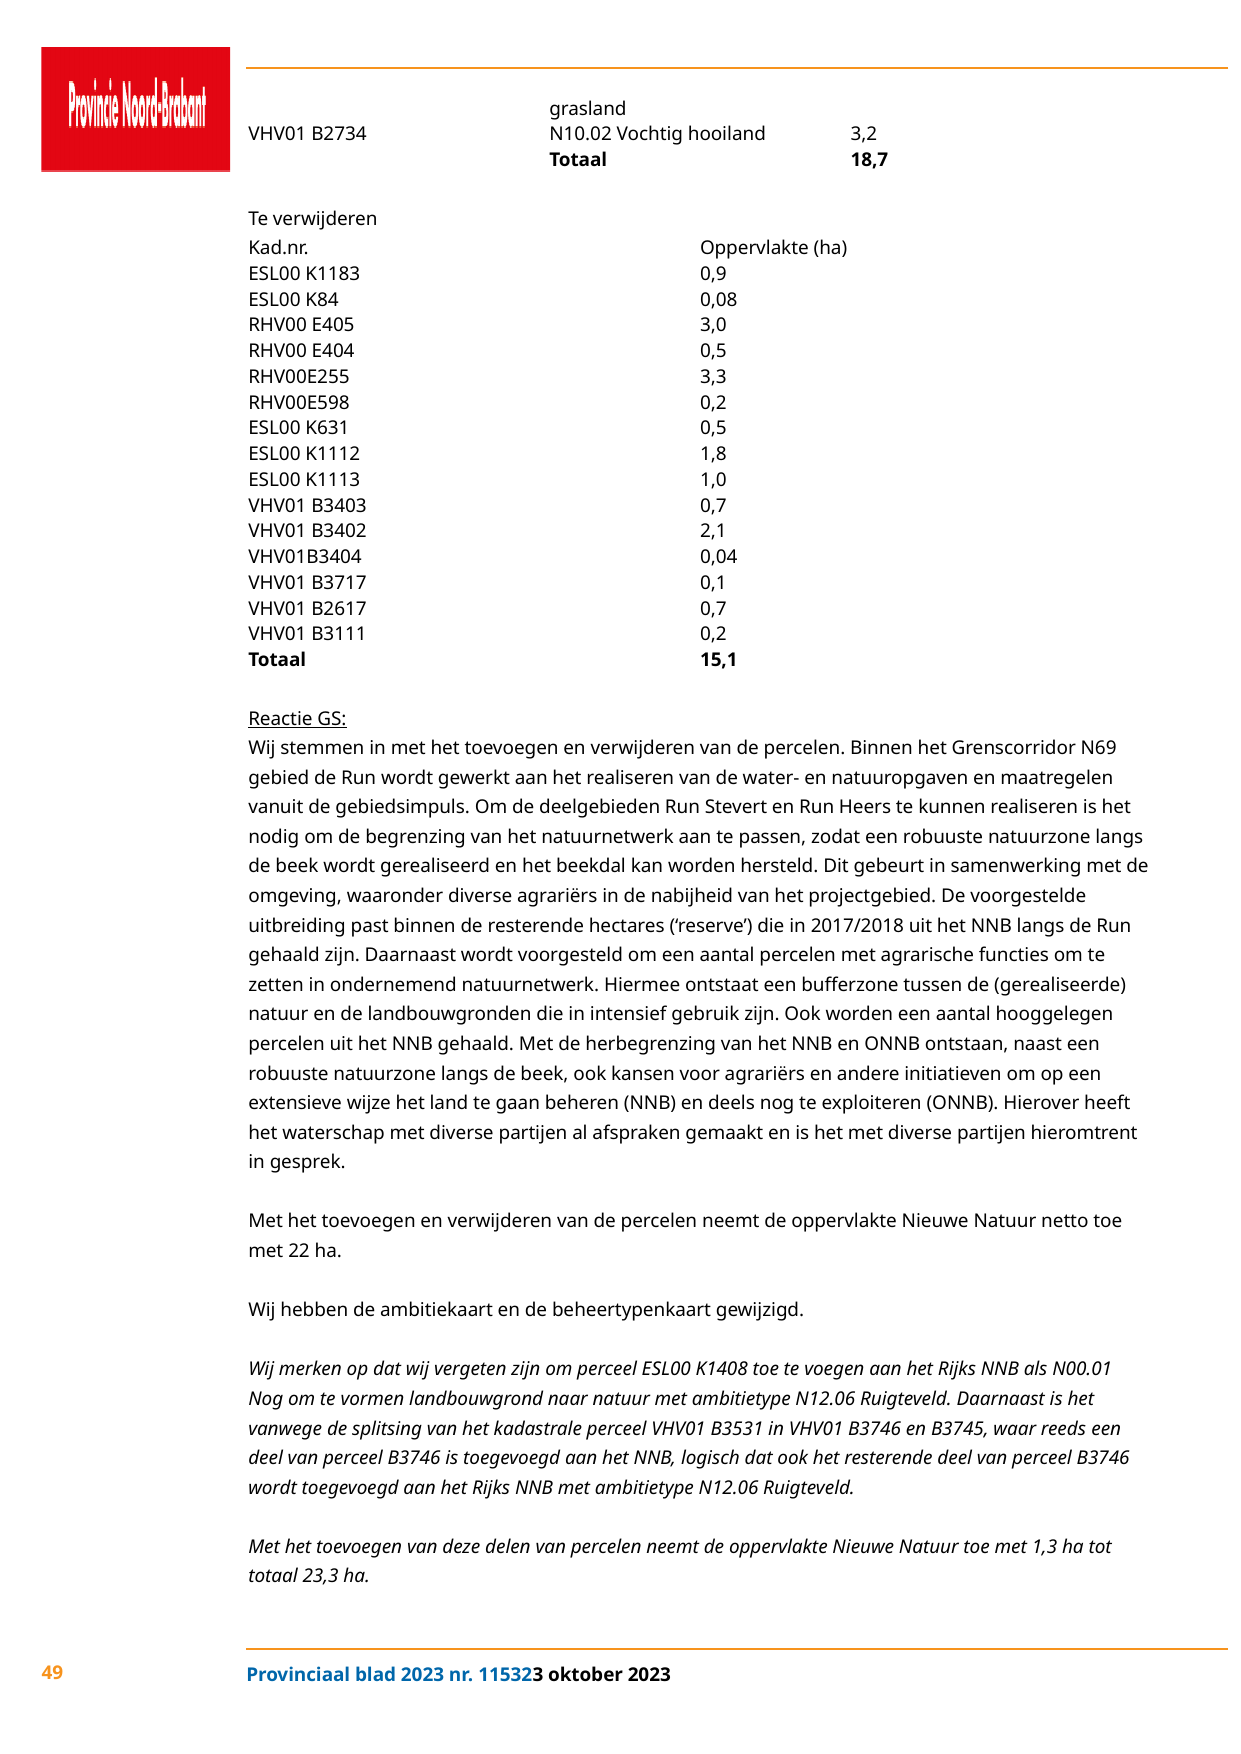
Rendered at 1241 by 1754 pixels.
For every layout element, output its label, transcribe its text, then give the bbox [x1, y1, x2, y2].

table_cell 0,5 [700, 338, 1152, 363]
table_cell 0,2 [700, 389, 1152, 414]
table_cell 3,0 [700, 312, 1152, 337]
table_cell VHV01 B2734 [248, 121, 549, 146]
table_cell ESL00 K1183 [248, 260, 700, 286]
table_cell Totaal [549, 146, 850, 172]
table_cell RHV00E255 [248, 363, 700, 389]
table_cell ESL00 K84 [248, 286, 700, 312]
table_cell 0,2 [700, 620, 1152, 646]
table_header Kad.nr. [248, 235, 700, 260]
table_cell 0,7 [700, 595, 1152, 620]
table_cell [850, 95, 1152, 121]
text Wij merken op dat wij vergeten zijn om perceel ESL00 K1408 toe te voegen aan het Rijks NNB als N00.01 Nog om te vormen landbouwgrond naar natuur met ambitietype N12.06 Ruigteveld. Daarnaast is het vanwege de splitsing van het kadastrale perceel VHV01 B3531 in VHV01 B3746 en B3745, waar reeds een deel van perceel B3746 is toegevoegd aan het NNB, logisch dat ook het resterende deel van perceel B3746 wordt toegevoegd aan het Rijks NNB met ambitietype N12.06 Ruigteveld. [248, 1356, 1152, 1499]
table_header Oppervlakte (ha) [700, 235, 1152, 260]
table_cell N10.02 Vochtig hooiland [549, 121, 850, 146]
text Te verwijderen [248, 205, 1152, 231]
table_cell 0,9 [700, 260, 1152, 286]
table_cell 3,3 [700, 363, 1152, 389]
text Wij stemmen in met het toevoegen en verwijderen van de percelen. Binnen het Grenscorridor N69 gebied de Run wordt gewerkt aan het realiseren van de water- en natuuropgaven en maatregelen vanuit de gebiedsimpuls. Om de deelgebieden Run Stevert en Run Heers te kunnen realiseren is het nodig om de begrenzing van het natuurnetwerk aan te passen, zodat een robuuste natuurzone langs de beek wordt gerealiseerd en het beekdal kan worden hersteld. Dit gebeurt in samenwerking met de omgeving, waaronder diverse agrariërs in de nabijheid van het projectgebied. De voorgestelde uitbreiding past binnen de resterende hectares (‘reserve’) die in 2017/2018 uit het NNB langs de Run gehaald zijn. Daarnaast wordt voorgesteld om een aantal percelen met agrarische functies om te zetten in ondernemend natuurnetwerk. Hiermee ontstaat een bufferzone tussen de (gerealiseerde) natuur en de landbouwgronden die in intensief gebruik zijn. Ook worden een aantal hooggelegen percelen uit het NNB gehaald. Met de herbegrenzing van het NNB en ONNB ontstaan, naast een robuuste natuurzone langs de beek, ook kansen voor agrariërs en andere initiatieven om op een extensieve wijze het land te gaan beheren (NNB) en deels nog te exploiteren (ONNB). Hierover heeft het waterschap met diverse partijen al afspraken gemaakt en is het met diverse partijen hieromtrent in gesprek. [248, 734, 1152, 1174]
table_cell grasland [549, 95, 850, 121]
table_cell [248, 146, 549, 172]
table_cell 0,7 [700, 492, 1152, 517]
table_cell 0,5 [700, 415, 1152, 440]
table_cell 18,7 [850, 146, 1152, 172]
table_cell ESL00 K1113 [248, 466, 700, 492]
table_cell VHV01 B3402 [248, 518, 700, 543]
table_cell VHV01 B3403 [248, 492, 700, 517]
picture [41, 47, 231, 172]
text Reactie GS: [248, 705, 1152, 730]
table_cell 1,0 [700, 466, 1152, 492]
table_cell ESL00 K1112 [248, 440, 700, 466]
table_cell 2,1 [700, 518, 1152, 543]
table_cell 1,8 [700, 440, 1152, 466]
table_cell 0,1 [700, 569, 1152, 595]
table_cell ESL00 K631 [248, 415, 700, 440]
table_cell VHV01 B2617 [248, 595, 700, 620]
table_cell 0,04 [700, 543, 1152, 569]
table_cell VHV01B3404 [248, 543, 700, 569]
text Wij hebben de ambitiekaart en de beheertypenkaart gewijzigd. [248, 1296, 1152, 1322]
table_cell VHV01 B3717 [248, 569, 700, 595]
text Met het toevoegen van deze delen van percelen neemt de oppervlakte Nieuwe Natuur toe met 1,3 ha tot totaal 23,3 ha. [248, 1533, 1152, 1588]
table_cell [248, 95, 549, 121]
table_cell 3,2 [850, 121, 1152, 146]
table_cell RHV00 E405 [248, 312, 700, 337]
table_cell 15,1 [700, 646, 1152, 672]
table_cell RHV00E598 [248, 389, 700, 414]
text Met het toevoegen en verwijderen van de percelen neemt de oppervlakte Nieuwe Natuur netto toe met 22 ha. [248, 1208, 1152, 1263]
table_cell Totaal [248, 646, 700, 672]
table_cell RHV00 E404 [248, 338, 700, 363]
table_cell VHV01 B3111 [248, 620, 700, 646]
table_cell 0,08 [700, 286, 1152, 312]
